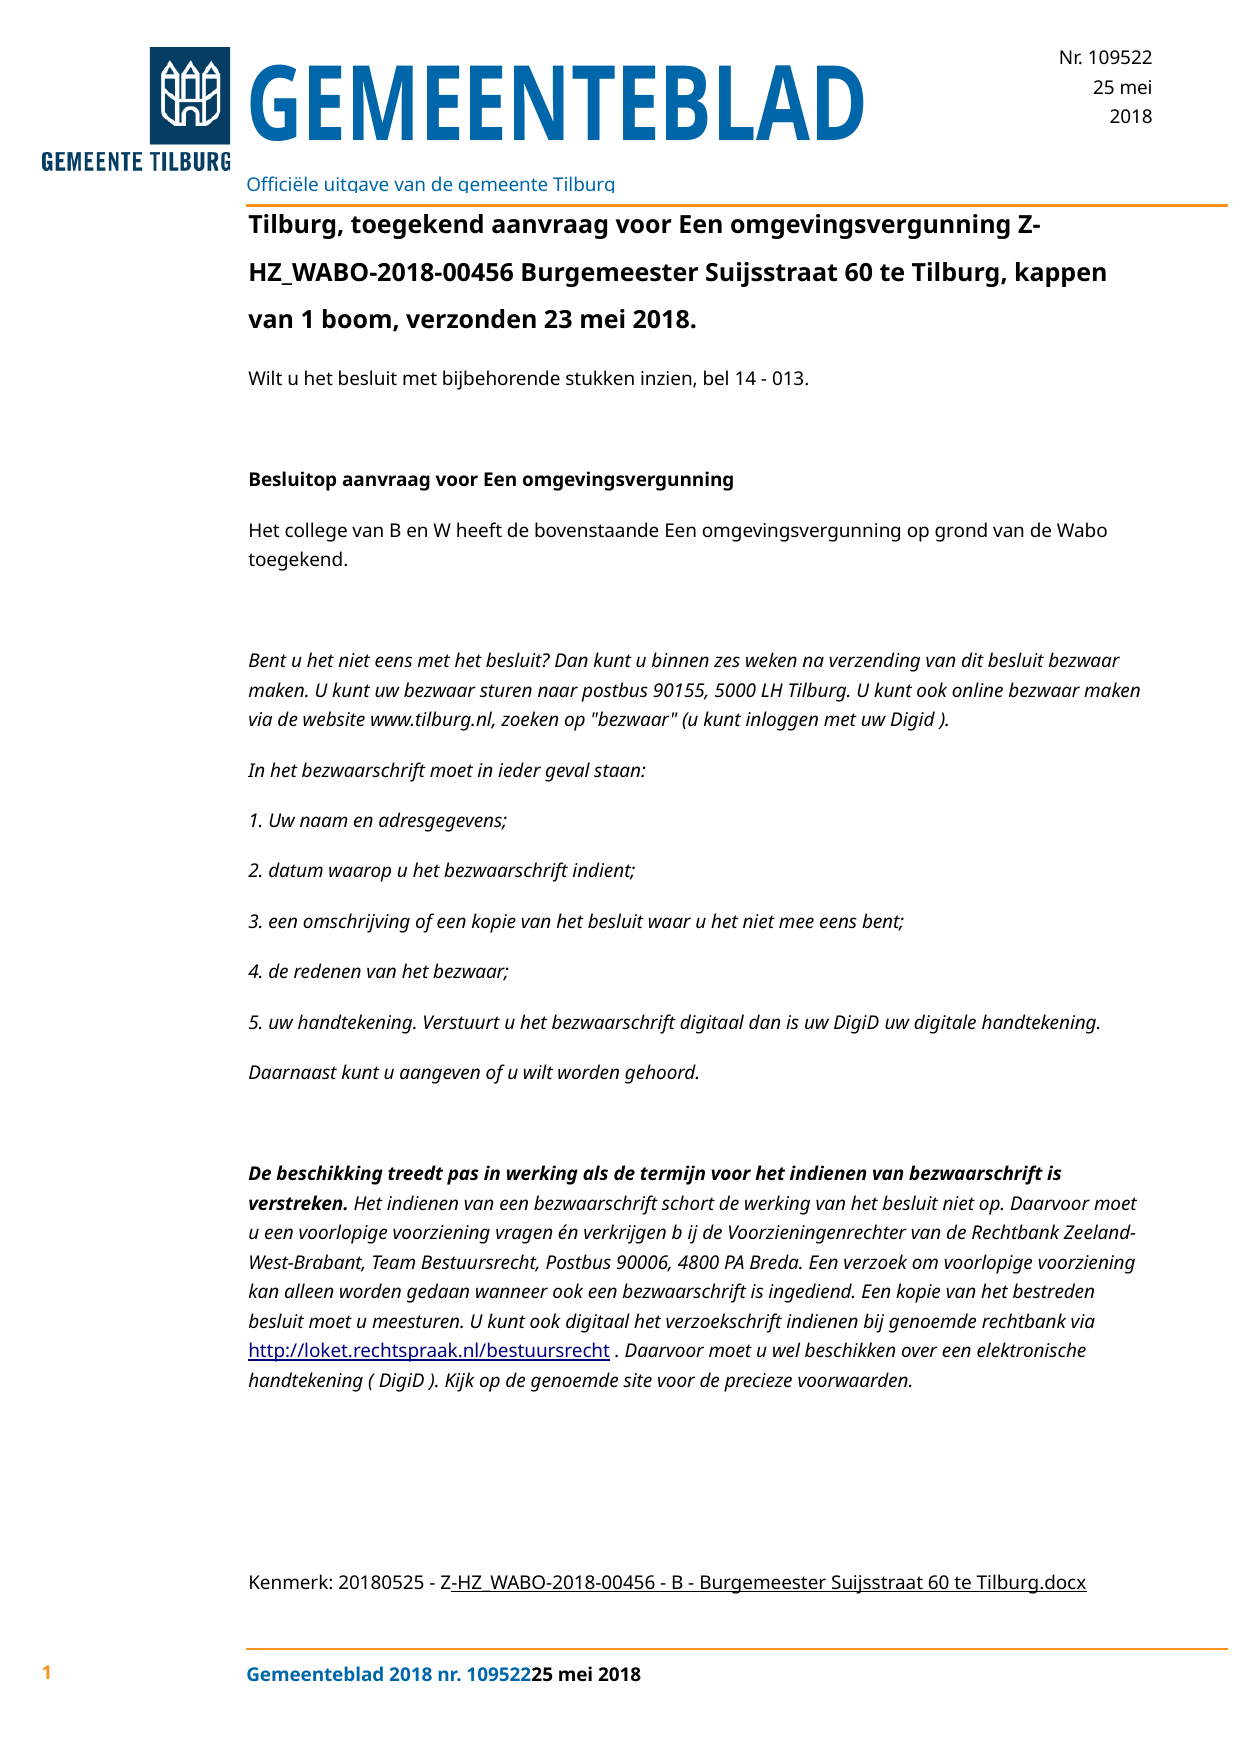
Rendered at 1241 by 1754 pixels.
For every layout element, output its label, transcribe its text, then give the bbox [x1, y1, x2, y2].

text Het college van B en W heeft de bovenstaande Een omgevingsvergunning op grond van de Wabo toegekend. [248, 517, 1152, 572]
text In het bezwaarschrift moet in ieder geval staan: [248, 757, 1152, 782]
text De beschikking treedt pas in werking als de termijn voor het indienen van bezwaarschrift is verstreken. Het indienen van een bezwaarschrift schort de werking van het besluit niet op. Daarvoor moet u een voorlopige voorziening vragen én verkrijgen b ij de Voorzieningenrechter van de Rechtbank Zeeland-West-Brabant, Team Bestuursrecht, Postbus 90006, 4800 PA Breda. Een verzoek om voorlopige voorziening kan alleen worden gedaan wanneer ook een bezwaarschrift is ingediend. Een kopie van het bestreden besluit moet u meesturen. U kunt ook digitaal het verzoekschrift indienen bij genoemde rechtbank via http://loket.rechtspraak.nl/bestuursrecht . Daarvoor moet u wel beschikken over een elektronische handtekening ( DigiD ). Kijk op de genoemde site voor de precieze voorwaarden. [248, 1160, 1152, 1393]
text 5. uw handtekening. Verstuurt u het bezwaarschrift digitaal dan is uw DigiD uw digitale handtekening. [248, 1009, 1152, 1034]
text Bent u het niet eens met het besluit? Dan kunt u binnen zes weken na verzending van dit besluit bezwaar maken. U kunt uw bezwaar sturen naar postbus 90155, 5000 LH Tilburg. U kunt ook online bezwaar maken via de website www.tilburg.nl, zoeken op "bezwaar" (u kunt inloggen met uw Digid ). [248, 647, 1152, 732]
text Besluitop aanvraag voor Een omgevingsvergunning [248, 466, 1152, 492]
text Tilburg, toegekend aanvraag voor Een omgevingsvergunning Z-HZ_WABO-2018-00456 Burgemeester Suijsstraat 60 te Tilburg, kappen van 1 boom, verzonden 23 mei 2018. [248, 207, 1152, 336]
text 4. de redenen van het bezwaar; [248, 958, 1152, 984]
text 3. een omschrijving of een kopie van het besluit waar u het niet mee eens bent; [248, 908, 1152, 934]
text 2. datum waarop u het bezwaarschrift indient; [248, 858, 1152, 883]
text 1. Uw naam en adresgegevens; [248, 807, 1152, 833]
text Daarnaast kunt u aangeven of u wilt worden gehoord. [248, 1059, 1152, 1085]
text Kenmerk: 20180525 - Z-HZ_WABO-2018-00456 - B - Burgemeester Suijsstraat 60 te Tilburg.docx [248, 1569, 1152, 1594]
text Wilt u het besluit met bijbehorende stukken inzien, bel 14 - 013. [248, 366, 1152, 391]
picture [41, 47, 231, 172]
